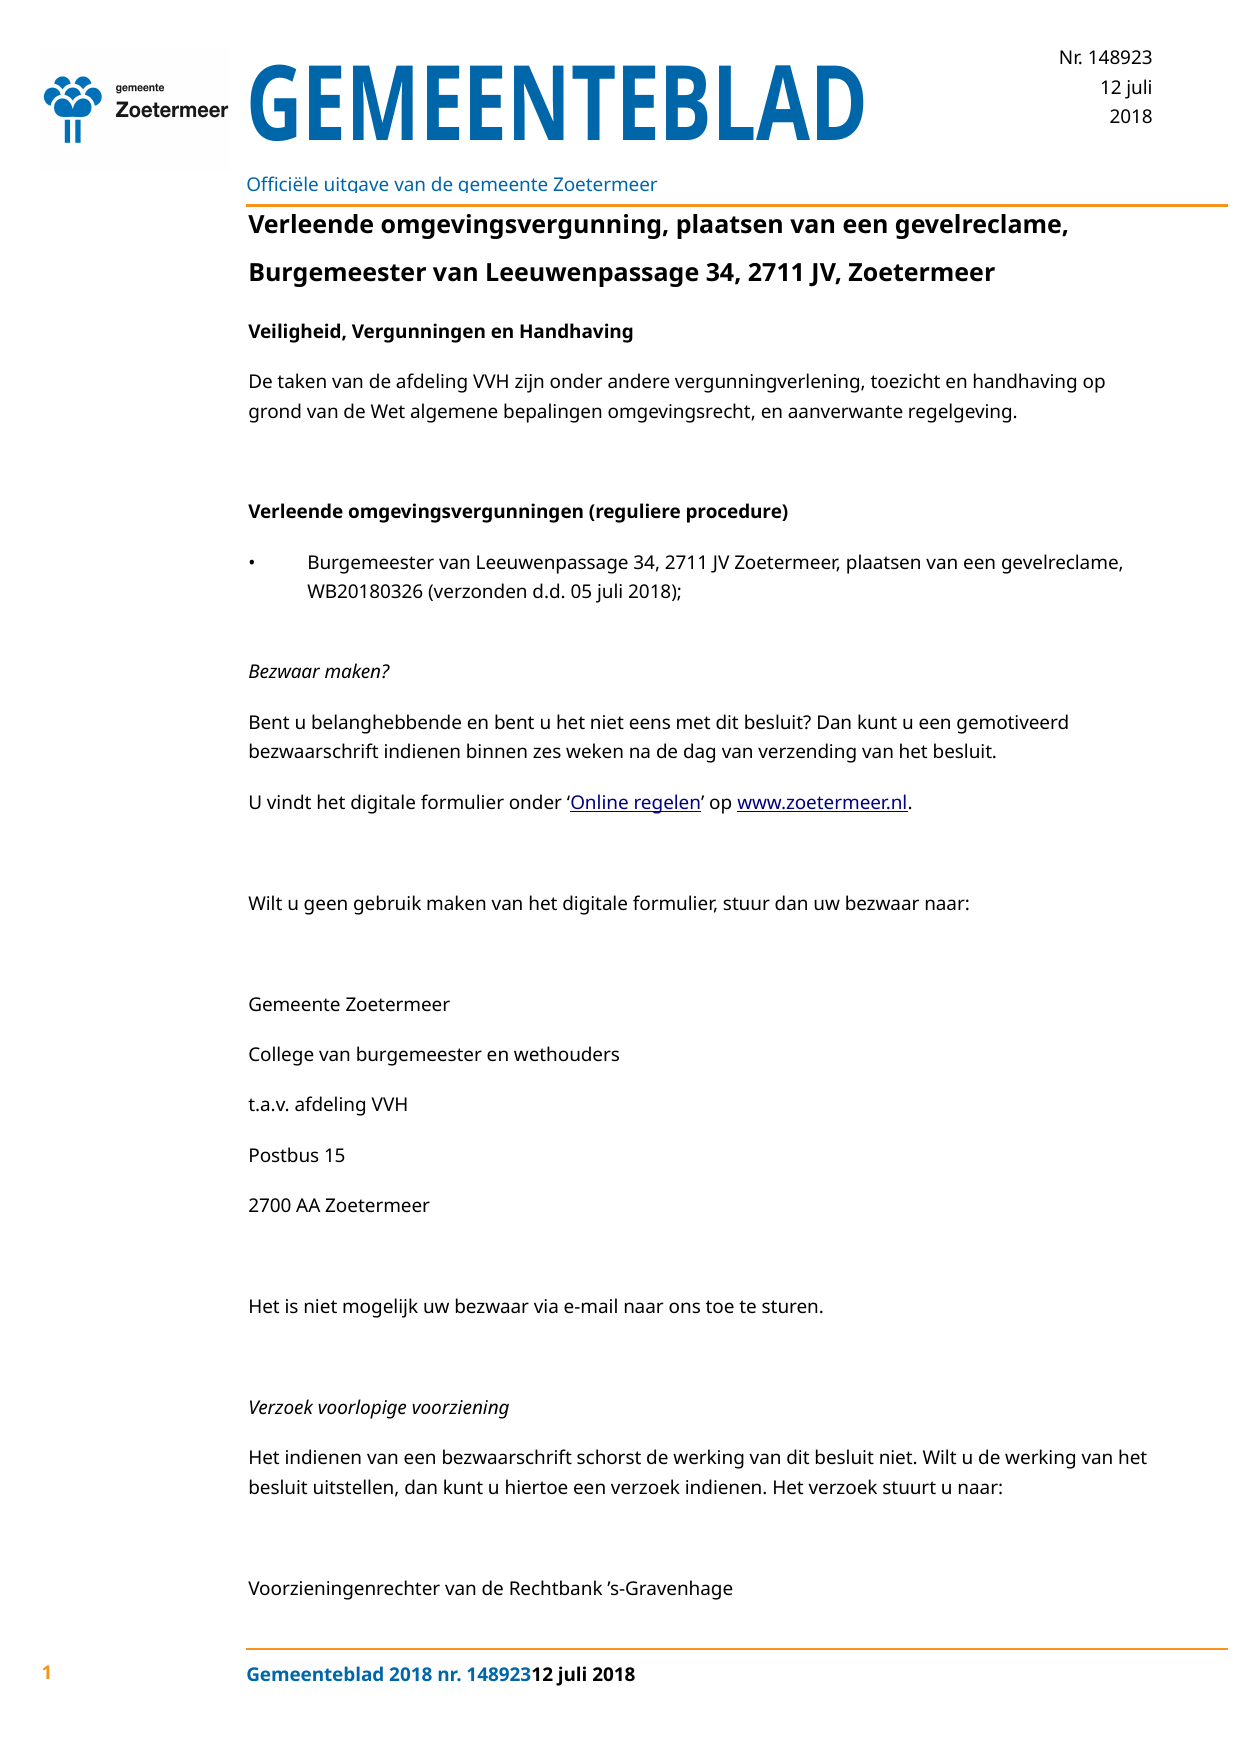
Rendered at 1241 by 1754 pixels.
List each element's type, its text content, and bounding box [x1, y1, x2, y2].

text U vindt het digitale formulier onder ‘Online regelen’ op www.zoetermeer.nl. [248, 789, 1152, 815]
text Het indienen van een bezwaarschrift schorst de werking van dit besluit niet. Wilt u de werking van het besluit uitstellen, dan kunt u hiertoe een verzoek indienen. Het verzoek stuurt u naar: [248, 1444, 1152, 1500]
text Verzoek voorlopige voorziening [248, 1394, 1152, 1420]
text De taken van de afdeling VVH zijn onder andere vergunningverlening, toezicht en handhaving op grond van de Wet algemene bepalingen omgevingsrecht, en aanverwante regelgeving. [248, 368, 1152, 424]
text Het is niet mogelijk uw bezwaar via e-mail naar ons toe te sturen. [248, 1293, 1152, 1319]
text College van burgemeester en wethouders [248, 1041, 1152, 1067]
text Voorzieningenrechter van de Rechtbank ’s-Gravenhage [248, 1575, 1152, 1601]
text Veiligheid, Vergunningen en Handhaving [248, 318, 1152, 344]
text Bent u belanghebbende en bent u het niet eens met dit besluit? Dan kunt u een gemotiveerd bezwaarschrift indienen binnen zes weken na de dag van verzending van het besluit. [248, 709, 1152, 764]
text Verleende omgevingsvergunningen (reguliere procedure) [248, 499, 1152, 524]
text Wilt u geen gebruik maken van het digitale formulier, stuur dan uw bezwaar naar: [248, 890, 1152, 916]
text Verleende omgevingsvergunning, plaatsen van een gevelreclame, Burgemeester van Leeuwenpassage 34, 2711 JV, Zoetermeer [248, 207, 1152, 288]
text t.a.v. afdeling VVH [248, 1092, 1152, 1117]
text Postbus 15 [248, 1142, 1152, 1168]
text Bezwaar maken? [248, 659, 1152, 684]
list Burgemeester van Leeuwenpassage 34, 2711 JV Zoetermeer, plaatsen van een gevelreclame, WB20180326 (verzonden d.d. 05 juli 2018); [248, 549, 1152, 604]
picture [41, 47, 231, 172]
text 2700 AA Zoetermeer [248, 1192, 1152, 1218]
text Gemeente Zoetermeer [248, 991, 1152, 1017]
